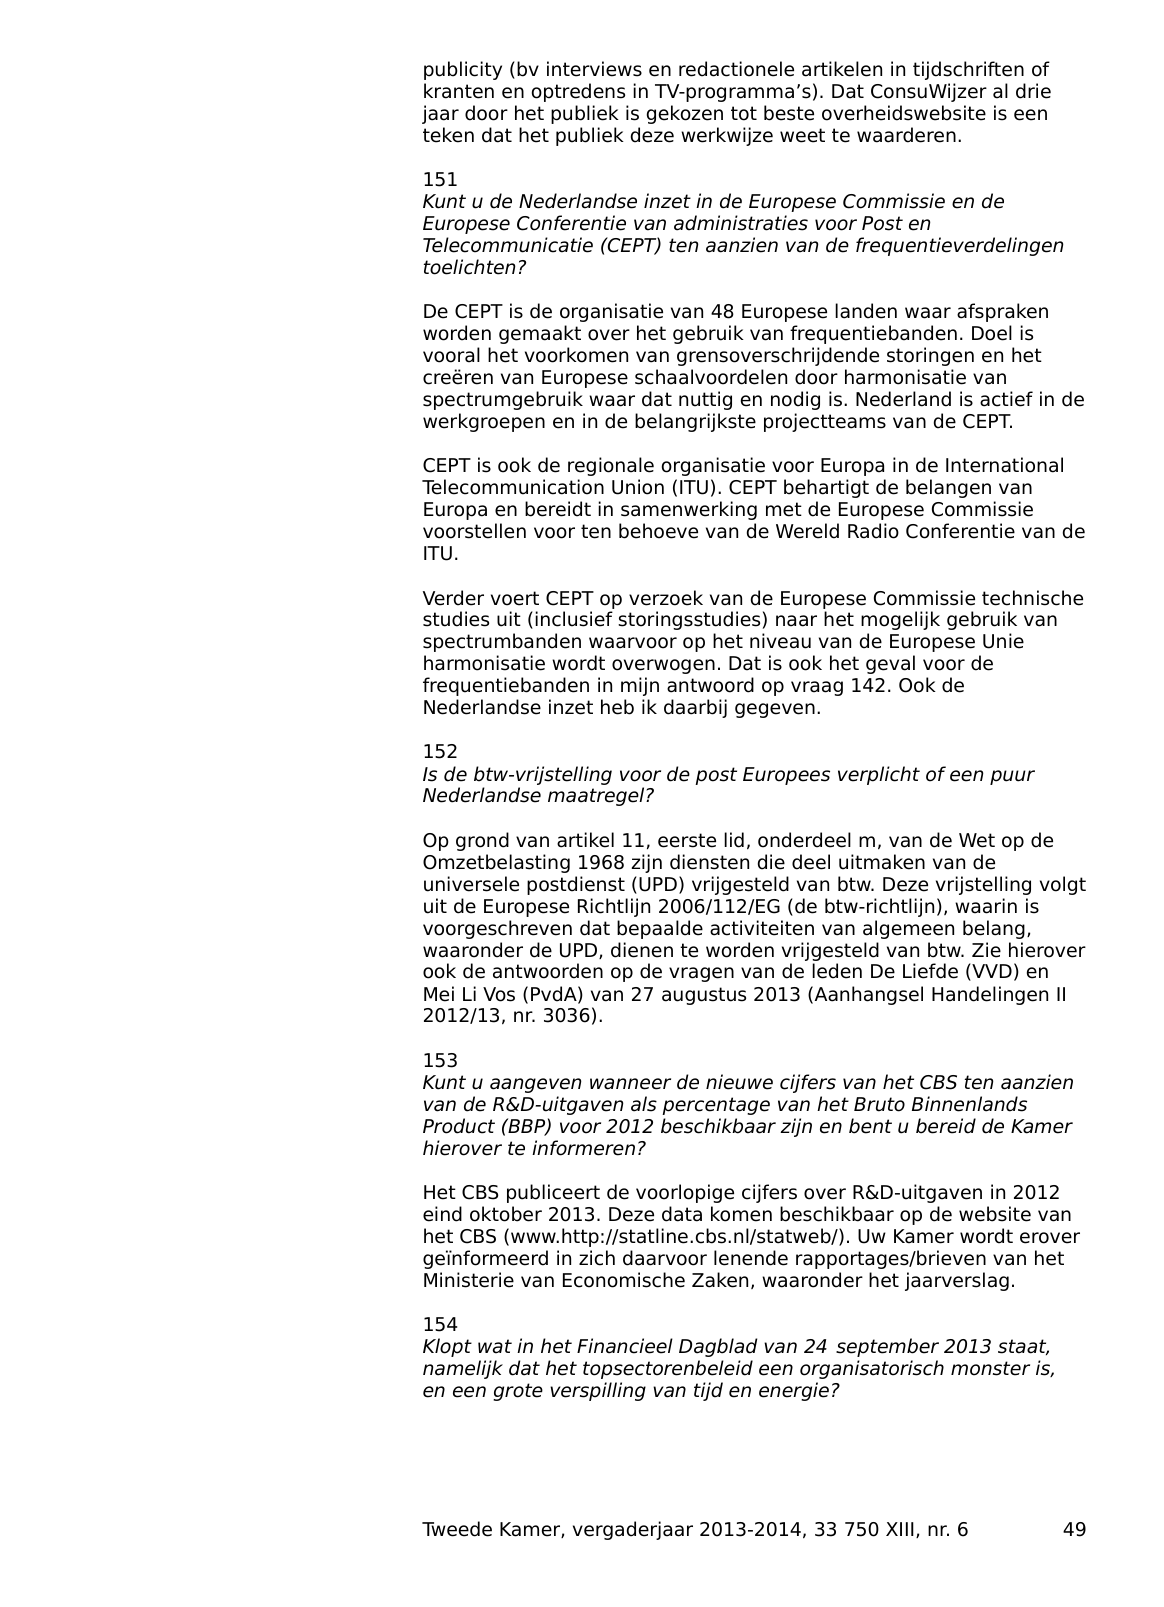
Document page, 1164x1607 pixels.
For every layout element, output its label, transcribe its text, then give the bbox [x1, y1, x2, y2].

text Op grond van artikel 11, eerste lid, onderdeel m, van de Wet op de Omzetbelasting 1968 zijn diensten die deel uitmaken van de universele postdienst (UPD) vrijgesteld van btw. Deze vrijstelling volgt uit de Europese Richtlijn 2006/112/EG (de btw-richtlijn), waarin is voorgeschreven dat bepaalde activiteiten van algemeen belang, waaronder de UPD, dienen te worden vrijgesteld van btw. Zie hierover ook de antwoorden op de vragen van de leden De Liefde (VVD) en Mei Li Vos (PvdA) van 27 augustus 2013 (Aanhangsel Handelingen II 2012/13, nr. 3036). [422, 829, 1087, 1027]
text De CEPT is de organisatie van 48 Europese landen waar afspraken worden gemaakt over het gebruik van frequentiebanden. Doel is vooral het voorkomen van grensoverschrijdende storingen en het creëren van Europese schaalvoordelen door harmonisatie van spectrumgebruik waar dat nuttig en nodig is. Nederland is actief in de werkgroepen en in de belangrijkste projectteams van de CEPT. [422, 301, 1087, 433]
text Kunt u aangeven wanneer de nieuwe cijfers van het CBS ten aanzien van de R&D-uitgaven als percentage van het Bruto Binnenlands Product (BBP) voor 2012 beschikbaar zijn en bent u bereid de Kamer hierover te informeren? [422, 1072, 1087, 1159]
text Verder voert CEPT op verzoek van de Europese Commissie technische studies uit (inclusief storingsstudies) naar het mogelijk gebruik van spectrumbanden waarvoor op het niveau van de Europese Unie harmonisatie wordt overwogen. Dat is ook het geval voor de frequentiebanden in mijn antwoord op vraag 142. Ook de Nederlandse inzet heb ik daarbij gegeven. [422, 587, 1087, 719]
text Kunt u de Nederlandse inzet in de Europese Commissie en de Europese Conferentie van administraties voor Post en Telecommunicatie (CEPT) ten aanzien van de frequentieverdelingen toelichten? [422, 191, 1087, 279]
text CEPT is ook de regionale organisatie voor Europa in de International Telecommunication Union (ITU). CEPT behartigt de belangen van Europa en bereidt in samenwerking met de Europese Commissie voorstellen voor ten behoeve van de Wereld Radio Conferentie van de ITU. [422, 455, 1087, 565]
text Is de btw-vrijstelling voor de post Europees verplicht of een puur Nederlandse maatregel? [422, 763, 1087, 807]
text publicity (bv interviews en redactionele artikelen in tijdschriften of kranten en optredens in TV-programma’s). Dat ConsuWijzer al drie jaar door het publiek is gekozen tot beste overheidswebsite is een teken dat het publiek deze werkwijze weet te waarderen. [422, 59, 1087, 147]
text 152 [422, 741, 1087, 763]
text 154 [422, 1314, 1087, 1336]
text 151 [422, 169, 1087, 191]
text 153 [422, 1049, 1087, 1072]
text Het CBS publiceert de voorlopige cijfers over R&D-uitgaven in 2012 eind oktober 2013. Deze data komen beschikbaar op de website van het CBS (www.http://statline.cbs.nl/statweb/). Uw Kamer wordt erover geïnformeerd in zich daarvoor lenende rapportages/brieven van het Ministerie van Economische Zaken, waaronder het jaarverslag. [422, 1182, 1087, 1292]
text Klopt wat in het Financieel Dagblad van 24 september 2013 staat, namelijk dat het topsectorenbeleid een organisatorisch monster is, en een grote verspilling van tijd en energie? [422, 1336, 1087, 1402]
